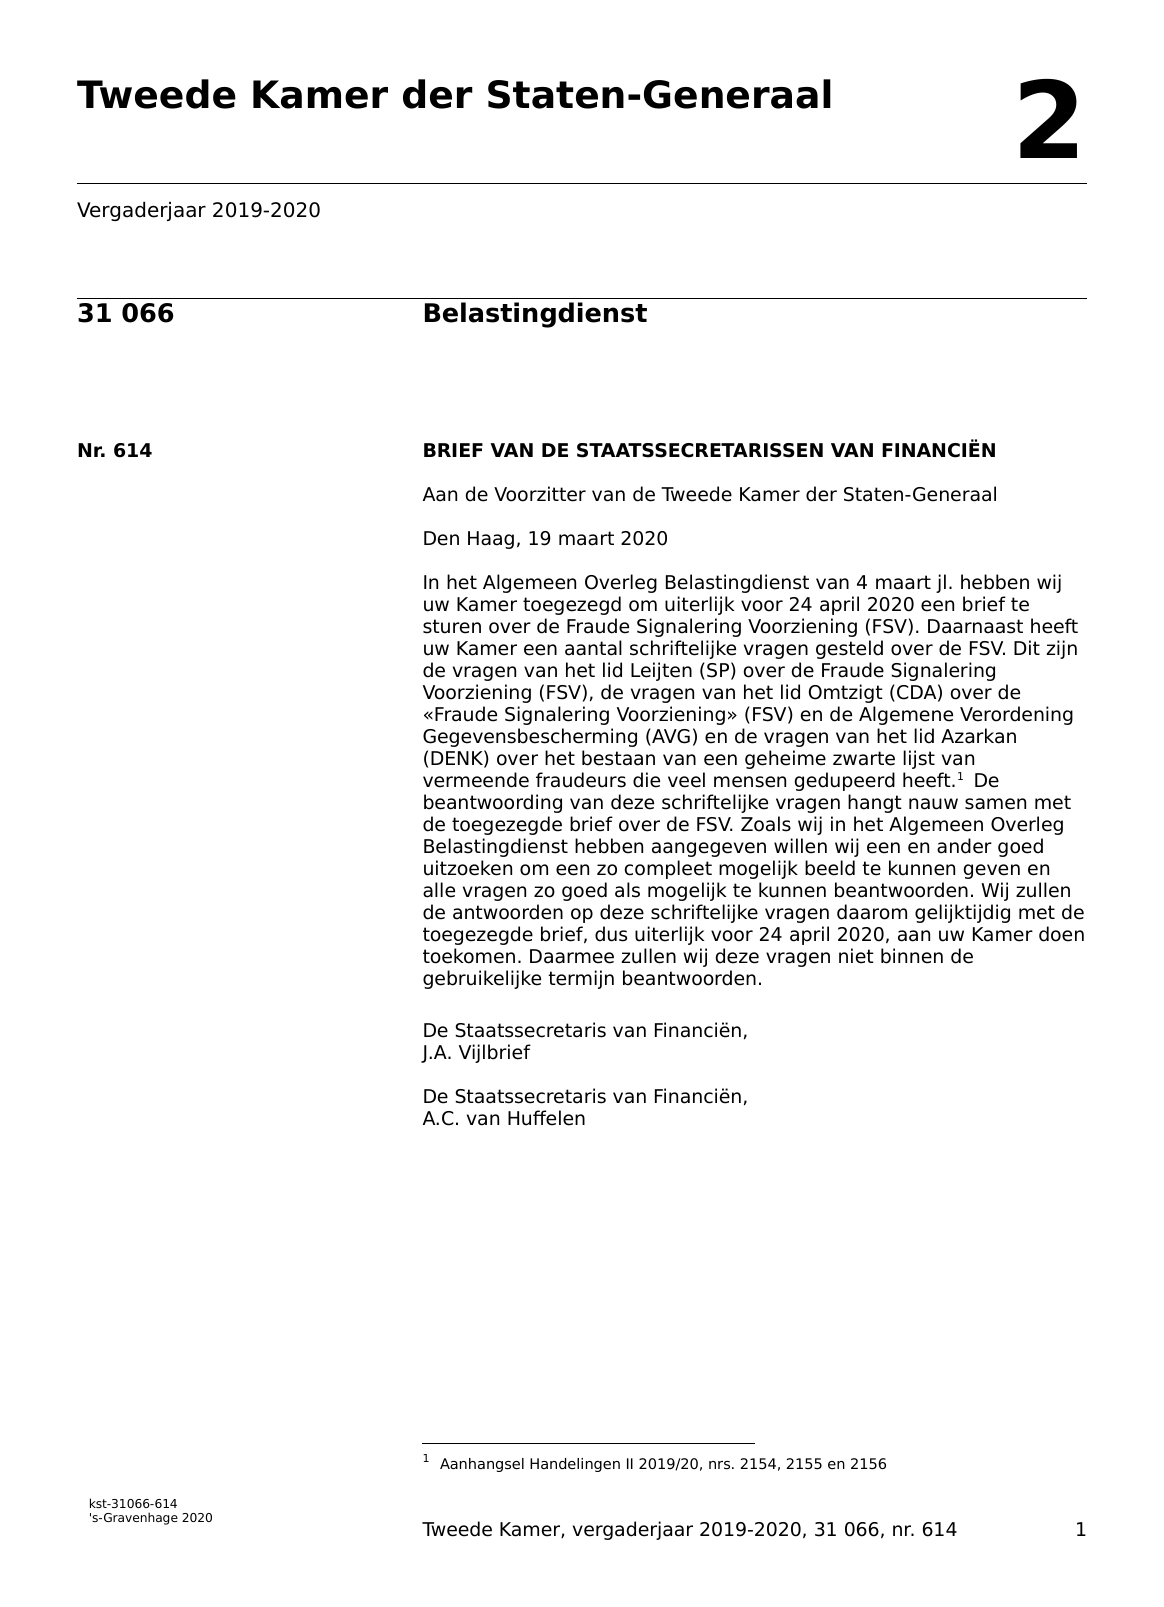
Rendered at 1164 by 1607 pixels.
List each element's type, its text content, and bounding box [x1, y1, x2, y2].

text De Staatssecretaris van Financiën, A.C. van Huffelen [422, 1086, 1087, 1130]
subtitle 31 066 Belastingdienst [77, 299, 1087, 329]
text 's-Gravenhage 2020 [88, 1511, 323, 1525]
text Aanhangsel Handelingen II 2019/20, nrs. 2154, 2155 en 2156 [422, 1452, 1087, 1474]
table_cell Vergaderjaar 2019-2020 [77, 184, 1087, 298]
text kst-31066-614 [88, 1497, 323, 1511]
text Aan de Voorzitter van de Tweede Kamer der Staten-Generaal [422, 484, 1087, 506]
table_header 2 [886, 59, 1087, 183]
text Den Haag, 19 maart 2020 [422, 528, 1087, 550]
text De Staatssecretaris van Financiën, J.A. Vijlbrief [422, 1020, 1087, 1064]
table_header Tweede Kamer der Staten-Generaal [77, 59, 886, 183]
text In het Algemeen Overleg Belastingdienst van 4 maart jl. hebben wij uw Kamer toegezegd om uiterlijk voor 24 april 2020 een brief te sturen over de Fraude Signalering Voorziening (FSV). Daarnaast heeft uw Kamer een aantal schriftelijke vragen gesteld over de FSV. Dit zijn de vragen van het lid Leijten (SP) over de Fraude Signalering Voorziening (FSV), de vragen van het lid Omtzigt (CDA) over de «Fraude Signalering Voorziening» (FSV) en de Algemene Verordening Gegevensbescherming (AVG) en de vragen van het lid Azarkan (DENK) over het bestaan van een geheime zwarte lijst van vermeende fraudeurs die veel mensen gedupeerd heeft. De beantwoording van deze schriftelijke vragen hangt nauw samen met de toegezegde brief over de FSV. Zoals wij in het Algemeen Overleg Belastingdienst hebben aangegeven willen wij een en ander goed uitzoeken om een zo compleet mogelijk beeld te kunnen geven en alle vragen zo goed als mogelijk te kunnen beantwoorden. Wij zullen de antwoorden op deze schriftelijke vragen daarom gelijktijdig met de toegezegde brief, dus uiterlijk voor 24 april 2020, aan uw Kamer doen toekomen. Daarmee zullen wij deze vragen niet binnen de gebruikelijke termijn beantwoorden. [422, 572, 1087, 990]
subtitle Nr. 614 BRIEF VAN DE STAATSSECRETARISSEN VAN FINANCIËN [77, 440, 1087, 462]
